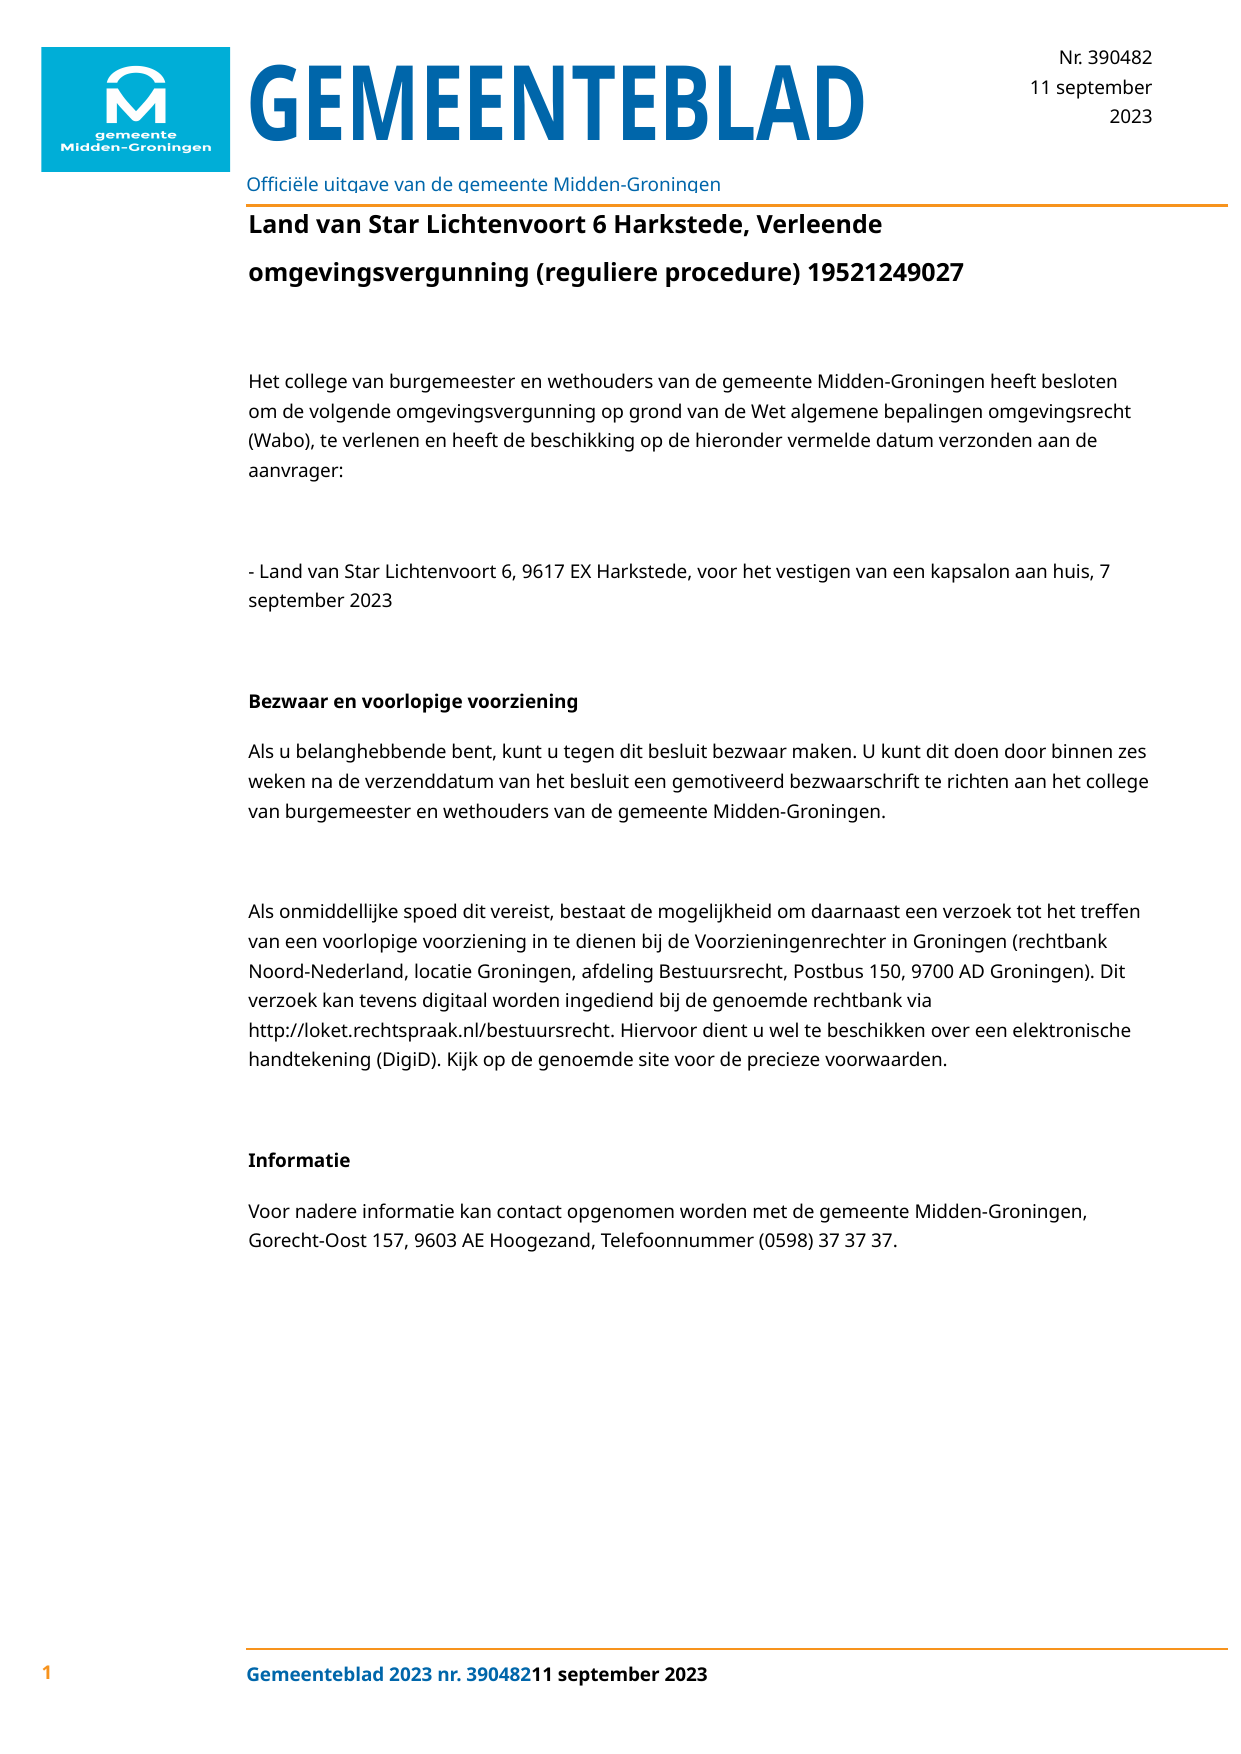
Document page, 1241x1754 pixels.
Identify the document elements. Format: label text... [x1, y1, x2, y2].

text Informatie [248, 1147, 1152, 1173]
text Bezwaar en voorlopige voorziening [248, 688, 1152, 714]
text Als u belanghebbende bent, kunt u tegen dit besluit bezwaar maken. U kunt dit doen door binnen zes weken na de verzenddatum van het besluit een gemotiveerd bezwaarschrift te richten aan het college van burgemeester en wethouders van de gemeente Midden-Groningen. [248, 739, 1152, 824]
text Het college van burgemeester en wethouders van de gemeente Midden-Groningen heeft besloten om de volgende omgevingsvergunning op grond van de Wet algemene bepalingen omgevingsrecht (Wabo), te verlenen en heeft de beschikking op de hieronder vermelde datum verzonden aan de aanvrager: [248, 368, 1152, 483]
text Voor nadere informatie kan contact opgenomen worden met de gemeente Midden-Groningen, Gorecht-Oost 157, 9603 AE Hoogezand, Telefoonnummer (0598) 37 37 37. [248, 1198, 1152, 1253]
picture [107, 89, 165, 122]
picture [108, 66, 164, 82]
text Als onmiddellijke spoed dit vereist, bestaat de mogelijkheid om daarnaast een verzoek tot het treffen van een voorlopige voorziening in te dienen bij de Voorzieningenrechter in Groningen (rechtbank Noord-Nederland, locatie Groningen, afdeling Bestuursrecht, Postbus 150, 9700 AD Groningen). Dit verzoek kan tevens digitaal worden ingediend bij de genoemde rechtbank via http://loket.rechtspraak.nl/bestuursrecht. Hiervoor dient u wel te beschikken over een elektronische handtekening (DigiD). Kijk op de genoemde site voor de precieze voorwaarden. [248, 899, 1152, 1072]
text Land van Star Lichtenvoort 6 Harkstede, Verleende omgevingsvergunning (reguliere procedure) 19521249027 [248, 207, 1152, 288]
picture [184, 146, 190, 153]
text - Land van Star Lichtenvoort 6, 9617 EX Harkstede, voor het vestigen van een kapsalon aan huis, 7 september 2023 [248, 558, 1152, 613]
